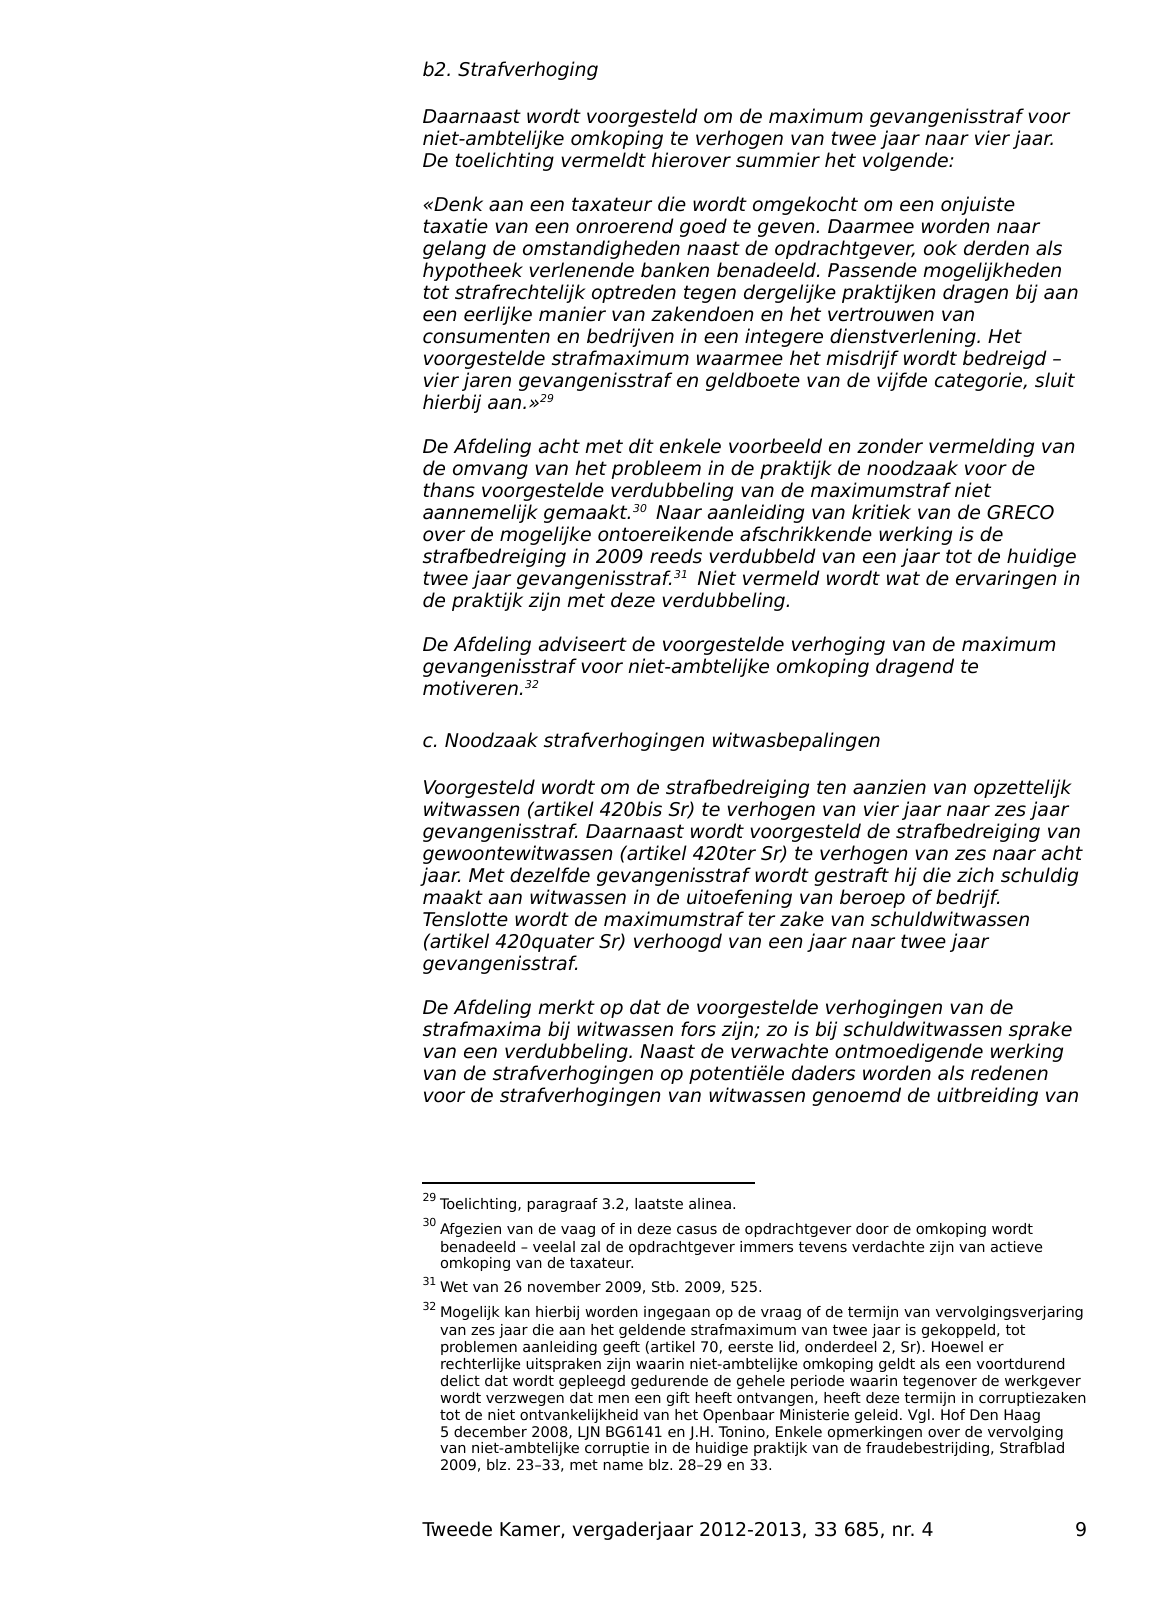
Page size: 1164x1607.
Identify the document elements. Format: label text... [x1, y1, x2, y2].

text Afgezien van de vaag of in deze casus de opdrachtgever door de omkoping wordt benadeeld – veelal zal de opdrachtgever immers tevens verdachte zijn van actieve omkoping van de taxateur. [422, 1217, 1087, 1272]
text «Denk aan een taxateur die wordt omgekocht om een onjuiste taxatie van een onroerend goed te geven. Daarmee worden naar gelang de omstandigheden naast de opdrachtgever, ook derden als hypotheek verlenende banken benadeeld. Passende mogelijkheden tot strafrechtelijk optreden tegen dergelijke praktijken dragen bij aan een eerlijke manier van zakendoen en het vertrouwen van consumenten en bedrijven in een integere dienstverlening. Het voorgestelde strafmaximum waarmee het misdrijf wordt bedreigd – vier jaren gevangenisstraf en geldboete van de vijfde categorie, sluit hierbij aan.» [422, 194, 1087, 414]
text Wet van 26 november 2009, Stb. 2009, 525. [422, 1275, 1087, 1297]
text Mogelijk kan hierbij worden ingegaan op de vraag of de termijn van vervolgingsverjaring van zes jaar die aan het geldende strafmaximum van twee jaar is gekoppeld, tot problemen aanleiding geeft (artikel 70, eerste lid, onderdeel 2, Sr). Hoewel er rechterlijke uitspraken zijn waarin niet-ambtelijke omkoping geldt als een voortdurend delict dat wordt gepleegd gedurende de gehele periode waarin tegenover de werkgever wordt verzwegen dat men een gift heeft ontvangen, heeft deze termijn in corruptiezaken tot de niet ontvankelijkheid van het Openbaar Ministerie geleid. Vgl. Hof Den Haag 5 december 2008, LJN BG6141 en J.H. Tonino, Enkele opmerkingen over de vervolging van niet-ambtelijke corruptie in de huidige praktijk van de fraudebestrijding, Strafblad 2009, blz. 23–33, met name blz. 28–29 en 33. [422, 1300, 1087, 1474]
text Daarnaast wordt voorgesteld om de maximum gevangenisstraf voor niet-ambtelijke omkoping te verhogen van twee jaar naar vier jaar. De toelichting vermeldt hierover summier het volgende: [422, 106, 1087, 172]
subtitle c. Noodzaak strafverhogingen witwasbepalingen [422, 730, 1087, 752]
subtitle b2. Strafverhoging [422, 59, 1087, 81]
text Voorgesteld wordt om de strafbedreiging ten aanzien van opzettelijk witwassen (artikel 420bis Sr) te verhogen van vier jaar naar zes jaar gevangenisstraf. Daarnaast wordt voorgesteld de strafbedreiging van gewoontewitwassen (artikel 420ter Sr) te verhogen van zes naar acht jaar. Met dezelfde gevangenisstraf wordt gestraft hij die zich schuldig maakt aan witwassen in de uitoefening van beroep of bedrijf. Tenslotte wordt de maximumstraf ter zake van schuldwitwassen (artikel 420quater Sr) verhoogd van een jaar naar twee jaar gevangenisstraf. [422, 777, 1087, 975]
text De Afdeling acht met dit enkele voorbeeld en zonder vermelding van de omvang van het probleem in de praktijk de noodzaak voor de thans voorgestelde verdubbeling van de maximumstraf niet aannemelijk gemaakt. Naar aanleiding van kritiek van de GRECO over de mogelijke ontoereikende afschrikkende werking is de strafbedreiging in 2009 reeds verdubbeld van een jaar tot de huidige twee jaar gevangenisstraf. Niet vermeld wordt wat de ervaringen in de praktijk zijn met deze verdubbeling. [422, 436, 1087, 612]
text De Afdeling merkt op dat de voorgestelde verhogingen van de strafmaxima bij witwassen fors zijn; zo is bij schuldwitwassen sprake van een verdubbeling. Naast de verwachte ontmoedigende werking van de strafverhogingen op potentiële daders worden als redenen voor de strafverhogingen van witwassen genoemd de uitbreiding van [422, 997, 1087, 1107]
text De Afdeling adviseert de voorgestelde verhoging van de maximum gevangenisstraf voor niet-ambtelijke omkoping dragend te motiveren. [422, 634, 1087, 700]
text Toelichting, paragraaf 3.2, laatste alinea. [422, 1192, 1087, 1214]
